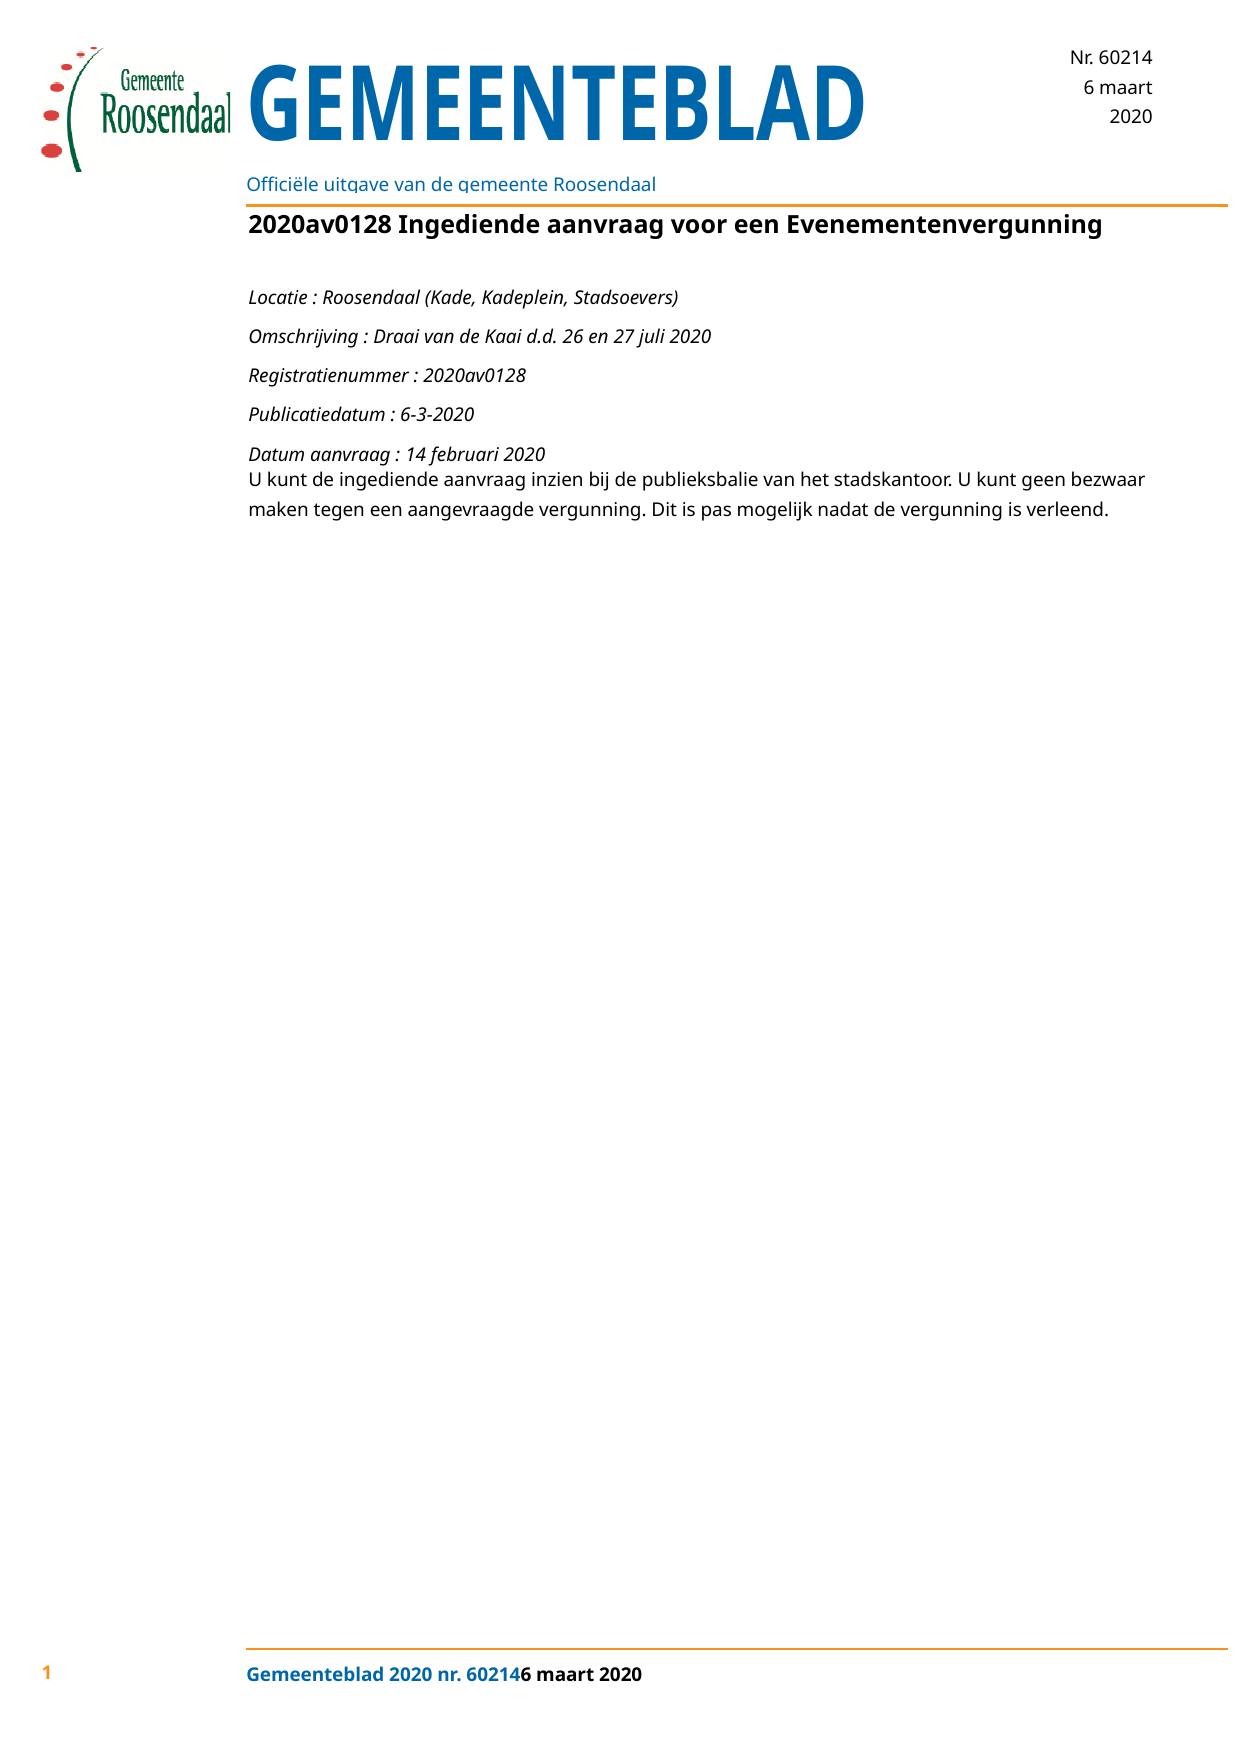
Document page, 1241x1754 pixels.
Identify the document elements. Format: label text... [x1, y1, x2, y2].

picture [41, 47, 231, 172]
text Omschrijving : Draai van de Kaai d.d. 26 en 27 juli 2020 [248, 323, 1152, 349]
text Registratienummer : 2020av0128 [248, 362, 1152, 388]
text Locatie : Roosendaal (Kade, Kadeplein, Stadsoevers) [248, 284, 1152, 309]
text Publicatiedatum : 6-3-2020 [248, 402, 1152, 427]
text U kunt de ingediende aanvraag inzien bij de publieksbalie van het stadskantoor. U kunt geen bezwaar maken tegen een aangevraagde vergunning. Dit is pas mogelijk nadat de vergunning is verleend. [248, 467, 1152, 522]
text 2020av0128 Ingediende aanvraag voor een Evenementenvergunning [248, 207, 1152, 241]
text Datum aanvraag : 14 februari 2020 [248, 441, 1152, 467]
